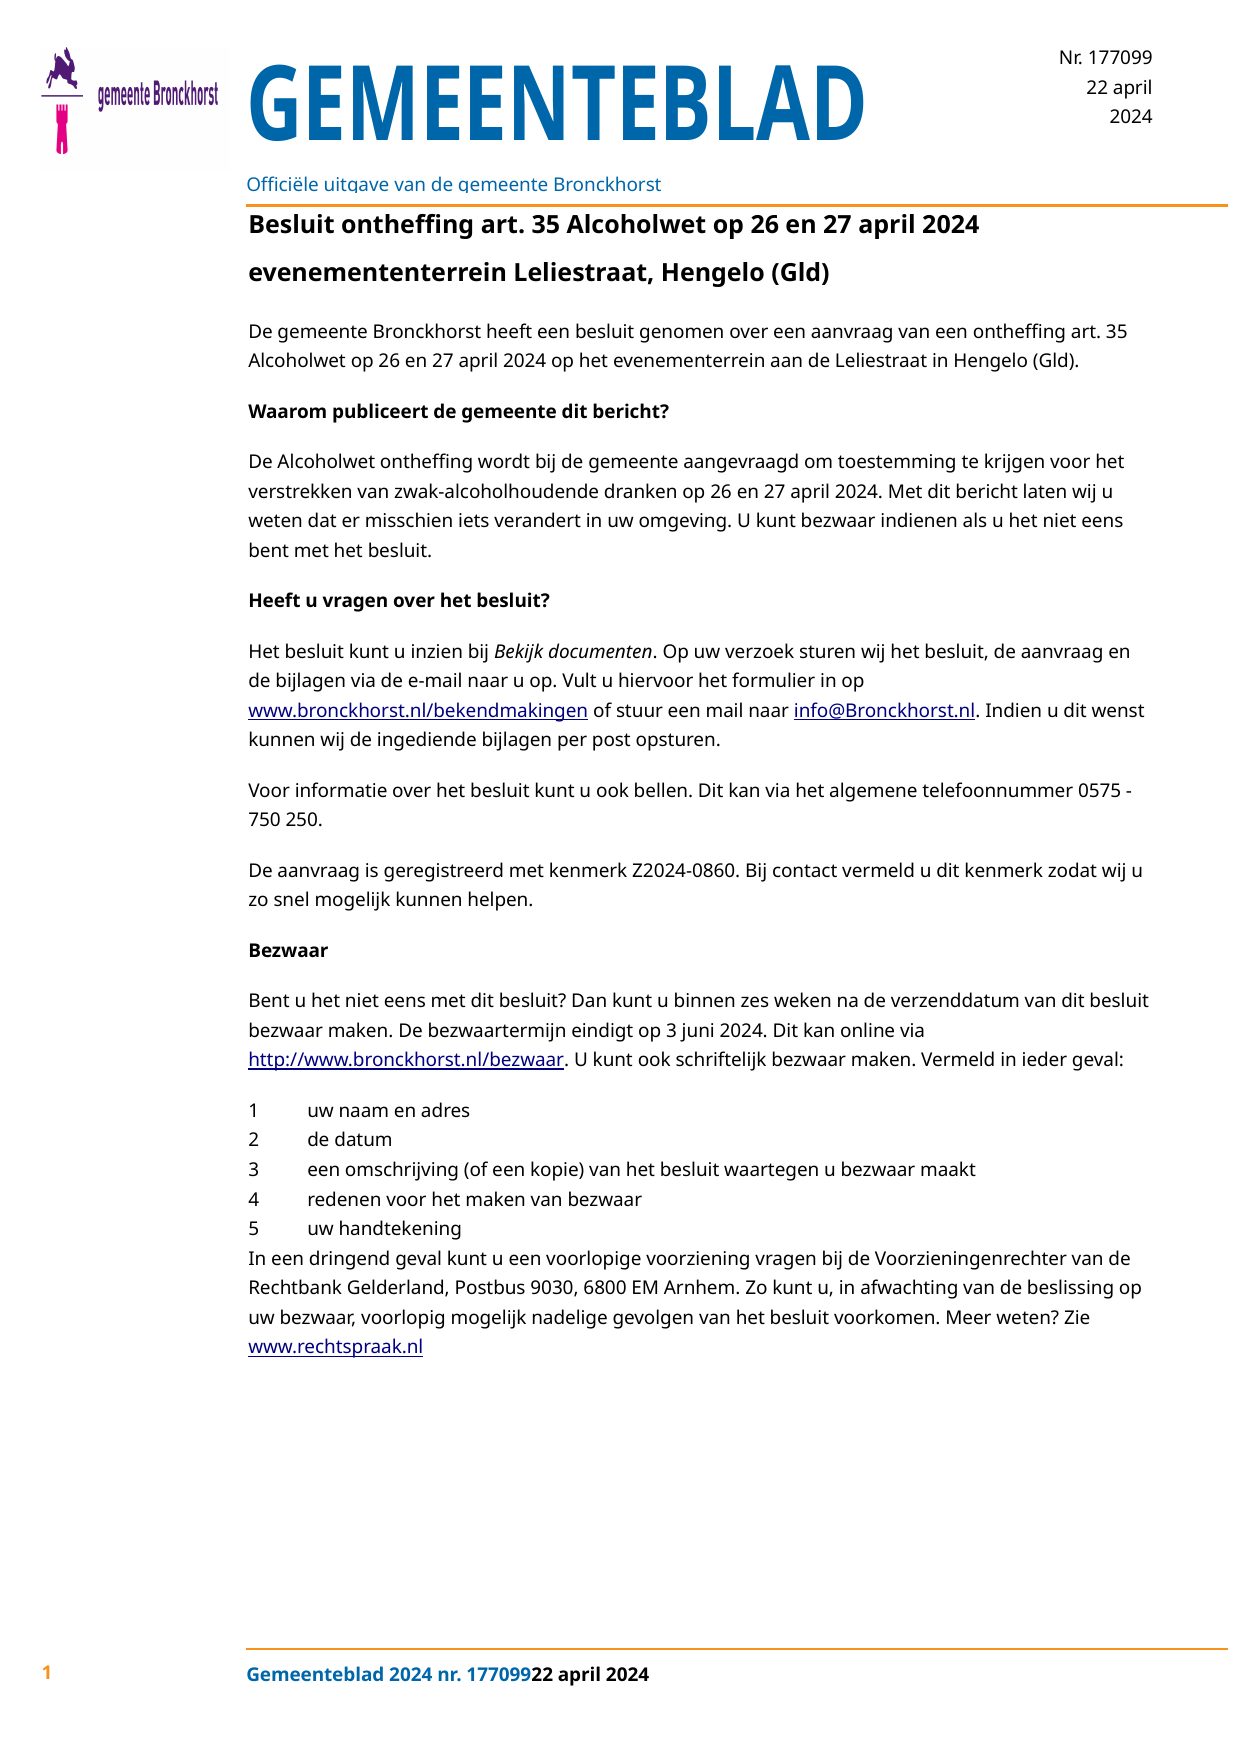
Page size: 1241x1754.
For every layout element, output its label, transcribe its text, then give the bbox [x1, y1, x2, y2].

text In een dringend geval kunt u een voorlopige voorziening vragen bij de Voorzieningenrechter van de Rechtbank Gelderland, Postbus 9030, 6800 EM Arnhem. Zo kunt u, in afwachting van de beslissing op uw bezwaar, voorlopig mogelijk nadelige gevolgen van het besluit voorkomen. Meer weten? Zie www.rechtspraak.nl [248, 1245, 1152, 1359]
list uw handtekening [248, 1215, 1152, 1241]
text Bent u het niet eens met dit besluit? Dan kunt u binnen zes weken na de verzenddatum van dit besluit bezwaar maken. De bezwaartermijn eindigt op 3 juni 2024. Dit kan online via http://www.bronckhorst.nl/bezwaar. U kunt ook schriftelijk bezwaar maken. Vermeld in ieder geval: [248, 987, 1152, 1072]
picture [41, 47, 231, 172]
list redenen voor het maken van bezwaar [248, 1186, 1152, 1212]
text Heeft u vragen over het besluit? [248, 587, 1152, 613]
text De Alcoholwet ontheffing wordt bij de gemeente aangevraagd om toestemming te krijgen voor het verstrekken van zwak-alcoholhoudende dranken op 26 en 27 april 2024. Met dit bericht laten wij u weten dat er misschien iets verandert in uw omgeving. U kunt bezwaar indienen als u het niet eens bent met het besluit. [248, 448, 1152, 563]
text De aanvraag is geregistreerd met kenmerk Z2024-0860. Bij contact vermeld u dit kenmerk zodat wij u zo snel mogelijk kunnen helpen. [248, 857, 1152, 912]
list een omschrijving (of een kopie) van het besluit waartegen u bezwaar maakt [248, 1156, 1152, 1182]
text De gemeente Bronckhorst heeft een besluit genomen over een aanvraag van een ontheffing art. 35 Alcoholwet op 26 en 27 april 2024 op het evenementerrein aan de Leliestraat in Hengelo (Gld). [248, 318, 1152, 373]
list de datum [248, 1127, 1152, 1152]
text Waarom publiceert de gemeente dit bericht? [248, 398, 1152, 424]
text Bezwaar [248, 937, 1152, 963]
list uw naam en adres [248, 1097, 1152, 1123]
text Voor informatie over het besluit kunt u ook bellen. Dit kan via het algemene telefoonnummer 0575 - 750 250. [248, 777, 1152, 832]
text Besluit ontheffing art. 35 Alcoholwet op 26 en 27 april 2024 evenemententerrein Leliestraat, Hengelo (Gld) [248, 207, 1152, 288]
text Het besluit kunt u inzien bij Bekijk documenten. Op uw verzoek sturen wij het besluit, de aanvraag en de bijlagen via de e-mail naar u op. Vult u hiervoor het formulier in op www.bronckhorst.nl/bekendmakingen of stuur een mail naar info@Bronckhorst.nl. Indien u dit wenst kunnen wij de ingediende bijlagen per post opsturen. [248, 638, 1152, 752]
